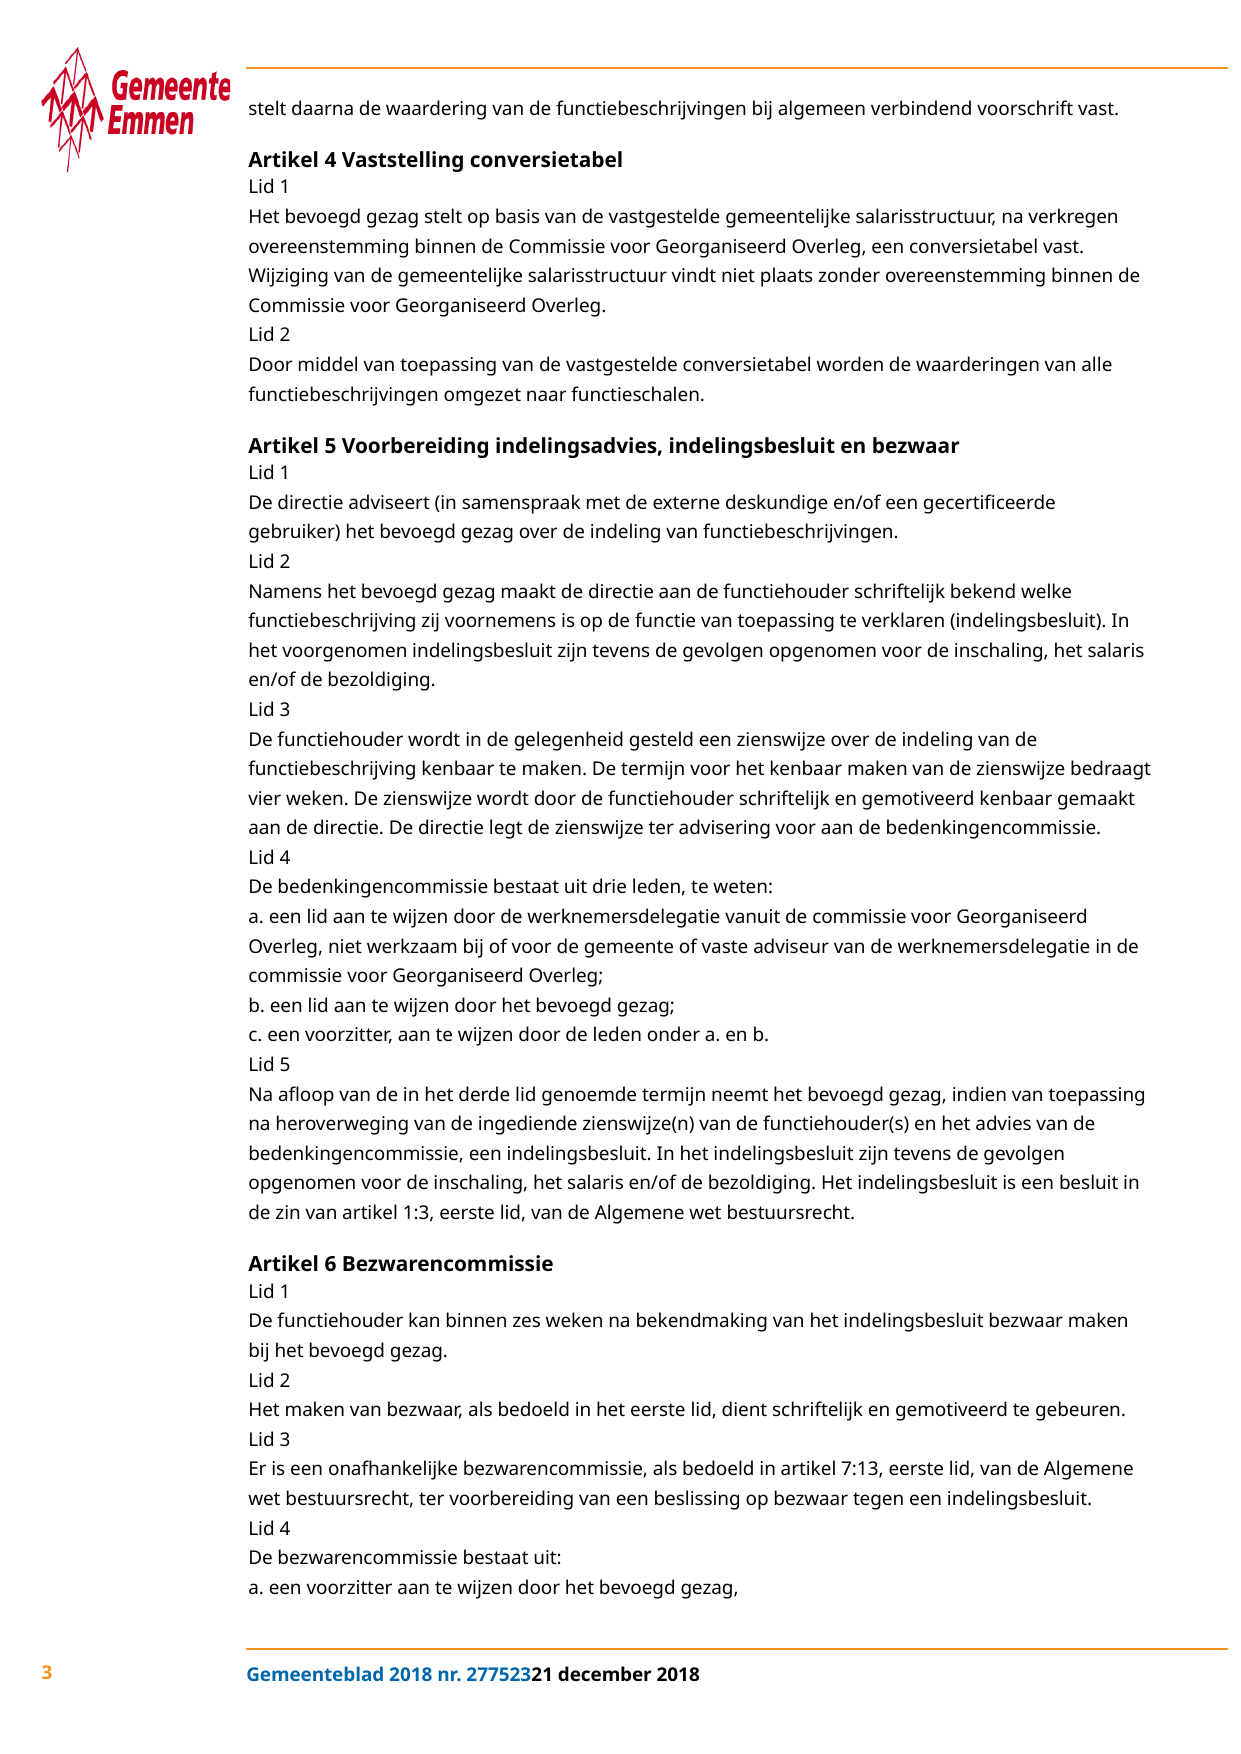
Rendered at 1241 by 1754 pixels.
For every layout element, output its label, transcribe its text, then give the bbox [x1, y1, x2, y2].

text Lid 4 [248, 844, 1152, 870]
text Lid 2 [248, 322, 1152, 347]
text Lid 5 [248, 1051, 1152, 1077]
text Lid 4 [248, 1515, 1152, 1540]
text De bezwarencommissie bestaat uit: [248, 1544, 1152, 1570]
text stelt daarna de waardering van de functiebeschrijvingen bij algemeen verbindend voorschrift vast. [248, 95, 1152, 121]
text Lid 3 [248, 696, 1152, 722]
text Het bevoegd gezag stelt op basis van de vastgestelde gemeentelijke salarisstructuur, na verkregen overeenstemming binnen de Commissie voor Georganiseerd Overleg, een conversietabel vast. Wijziging van de gemeentelijke salarisstructuur vindt niet plaats zonder overeenstemming binnen de Commissie voor Georganiseerd Overleg. [248, 203, 1152, 318]
text Na afloop van de in het derde lid genoemde termijn neemt het bevoegd gezag, indien van toepassing na heroverweging van de ingediende zienswijze(n) van de functiehouder(s) en het advies van de bedenkingencommissie, een indelingsbesluit. In het indelingsbesluit zijn tevens de gevolgen opgenomen voor de inschaling, het salaris en/of de bezoldiging. Het indelingsbesluit is een besluit in de zin van artikel 1:3, eerste lid, van de Algemene wet bestuursrecht. [248, 1081, 1152, 1225]
text Lid 1 [248, 1278, 1152, 1304]
text De functiehouder kan binnen zes weken na bekendmaking van het indelingsbesluit bezwaar maken bij het bevoegd gezag. [248, 1308, 1152, 1363]
text Lid 2 [248, 548, 1152, 574]
text De functiehouder wordt in de gelegenheid gesteld een zienswijze over de indeling van de functiebeschrijving kenbaar te maken. De termijn voor het kenbaar maken van de zienswijze bedraagt vier weken. De zienswijze wordt door de functiehouder schriftelijk en gemotiveerd kenbaar gemaakt aan de directie. De directie legt de zienswijze ter advisering voor aan de bedenkingencommissie. [248, 726, 1152, 840]
text b. een lid aan te wijzen door het bevoegd gezag; [248, 992, 1152, 1018]
picture [41, 47, 231, 172]
text a. een voorzitter aan te wijzen door het bevoegd gezag, [248, 1574, 1152, 1599]
text c. een voorzitter, aan te wijzen door de leden onder a. en b. [248, 1022, 1152, 1047]
text Lid 2 [248, 1367, 1152, 1392]
text a. een lid aan te wijzen door de werknemersdelegatie vanuit de commissie voor Georganiseerd Overleg, niet werkzaam bij of voor de gemeente of vaste adviseur van de werknemersdelegatie in de commissie voor Georganiseerd Overleg; [248, 903, 1152, 988]
text Lid 3 [248, 1426, 1152, 1452]
text Er is een onafhankelijke bezwarencommissie, als bedoeld in artikel 7:13, eerste lid, van de Algemene wet bestuursrecht, ter voorbereiding van een beslissing op bezwaar tegen een indelingsbesluit. [248, 1456, 1152, 1511]
text Namens het bevoegd gezag maakt de directie aan de functiehouder schriftelijk bekend welke functiebeschrijving zij voornemens is op de functie van toepassing te verklaren (indelingsbesluit). In het voorgenomen indelingsbesluit zijn tevens de gevolgen opgenomen voor de inschaling, het salaris en/of de bezoldiging. [248, 578, 1152, 692]
text Artikel 5 Voorbereiding indelingsadvies, indelingsbesluit en bezwaar [248, 431, 1152, 459]
text Lid 1 [248, 174, 1152, 199]
text Lid 1 [248, 459, 1152, 485]
text Artikel 4 Vaststelling conversietabel [248, 145, 1152, 174]
text Door middel van toepassing van de vastgestelde conversietabel worden de waarderingen van alle functiebeschrijvingen omgezet naar functieschalen. [248, 351, 1152, 406]
text Het maken van bezwaar, als bedoeld in het eerste lid, dient schriftelijk en gemotiveerd te gebeuren. [248, 1396, 1152, 1422]
text De directie adviseert (in samenspraak met de externe deskundige en/of een gecertificeerde gebruiker) het bevoegd gezag over de indeling van functiebeschrijvingen. [248, 489, 1152, 544]
text Artikel 6 Bezwarencommissie [248, 1249, 1152, 1278]
text De bedenkingencommissie bestaat uit drie leden, te weten: [248, 874, 1152, 899]
